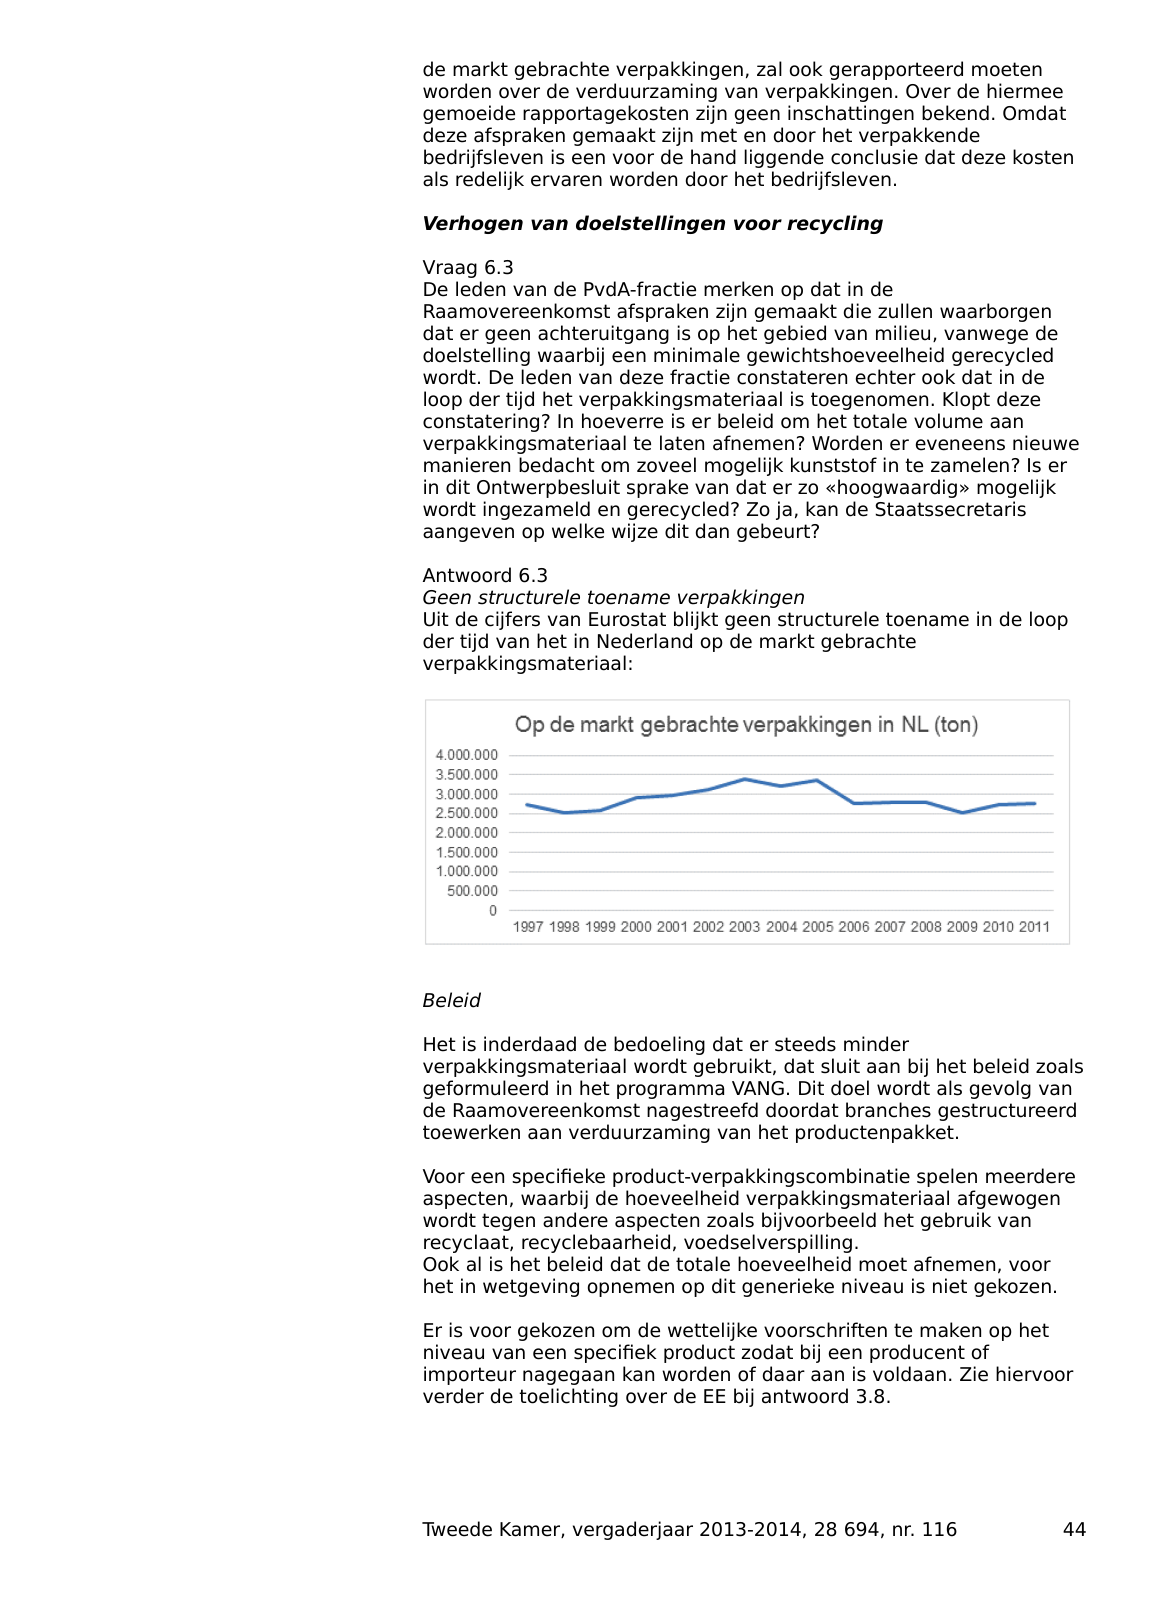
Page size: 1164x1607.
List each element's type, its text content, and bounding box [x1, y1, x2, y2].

subtitle Beleid [422, 989, 1087, 1011]
text Uit de cijfers van Eurostat blijkt geen structurele toename in de loop der tijd van het in Nederland op de markt gebrachte verpakkingsmateriaal: [422, 609, 1087, 675]
text Ook al is het beleid dat de totale hoeveelheid moet afnemen, voor het in wetgeving opnemen op dit generieke niveau is niet gekozen. [422, 1254, 1087, 1298]
text Het is inderdaad de bedoeling dat er steeds minder verpakkingsmateriaal wordt gebruikt, dat sluit aan bij het beleid zoals geformuleerd in het programma VANG. Dit doel wordt als gevolg van de Raamovereenkomst nagestreefd doordat branches gestructureerd toewerken aan verduurzaming van het productenpakket. [422, 1034, 1087, 1143]
text Er is voor gekozen om de wettelijke voorschriften te maken op het niveau van een specifiek product zodat bij een producent of importeur nagegaan kan worden of daar aan is voldaan. Zie hiervoor verder de toelichting over de EE bij antwoord 3.8. [422, 1320, 1087, 1408]
text Voor een specifieke product-verpakkingscombinatie spelen meerdere aspecten, waarbij de hoeveelheid verpakkingsmateriaal afgewogen wordt tegen andere aspecten zoals bijvoorbeeld het gebruik van recyclaat, recyclebaarheid, voedselverspilling. [422, 1166, 1087, 1254]
text Geen structurele toename verpakkingen [422, 587, 1087, 609]
text de markt gebrachte verpakkingen, zal ook gerapporteerd moeten worden over de verduurzaming van verpakkingen. Over de hiermee gemoeide rapportagekosten zijn geen inschattingen bekend. Omdat deze afspraken gemaakt zijn met en door het verpakkende bedrijfsleven is een voor de hand liggende conclusie dat deze kosten als redelijk ervaren worden door het bedrijfsleven. [422, 59, 1087, 191]
text Antwoord 6.3 [422, 565, 1087, 587]
text Vraag 6.3 [422, 257, 1087, 279]
picture [422, 697, 1072, 946]
subtitle Verhogen van doelstellingen voor recycling [422, 213, 1087, 235]
text De leden van de PvdA-fractie merken op dat in de Raamovereenkomst afspraken zijn gemaakt die zullen waarborgen dat er geen achteruitgang is op het gebied van milieu, vanwege de doelstelling waarbij een minimale gewichtshoeveelheid gerecycled wordt. De leden van deze fractie constateren echter ook dat in de loop der tijd het verpakkingsmateriaal is toegenomen. Klopt deze constatering? In hoeverre is er beleid om het totale volume aan verpakkingsmateriaal te laten afnemen? Worden er eveneens nieuwe manieren bedacht om zoveel mogelijk kunststof in te zamelen? Is er in dit Ontwerpbesluit sprake van dat er zo «hoogwaardig» mogelijk wordt ingezameld en gerecycled? Zo ja, kan de Staatssecretaris aangeven op welke wijze dit dan gebeurt? [422, 279, 1087, 543]
